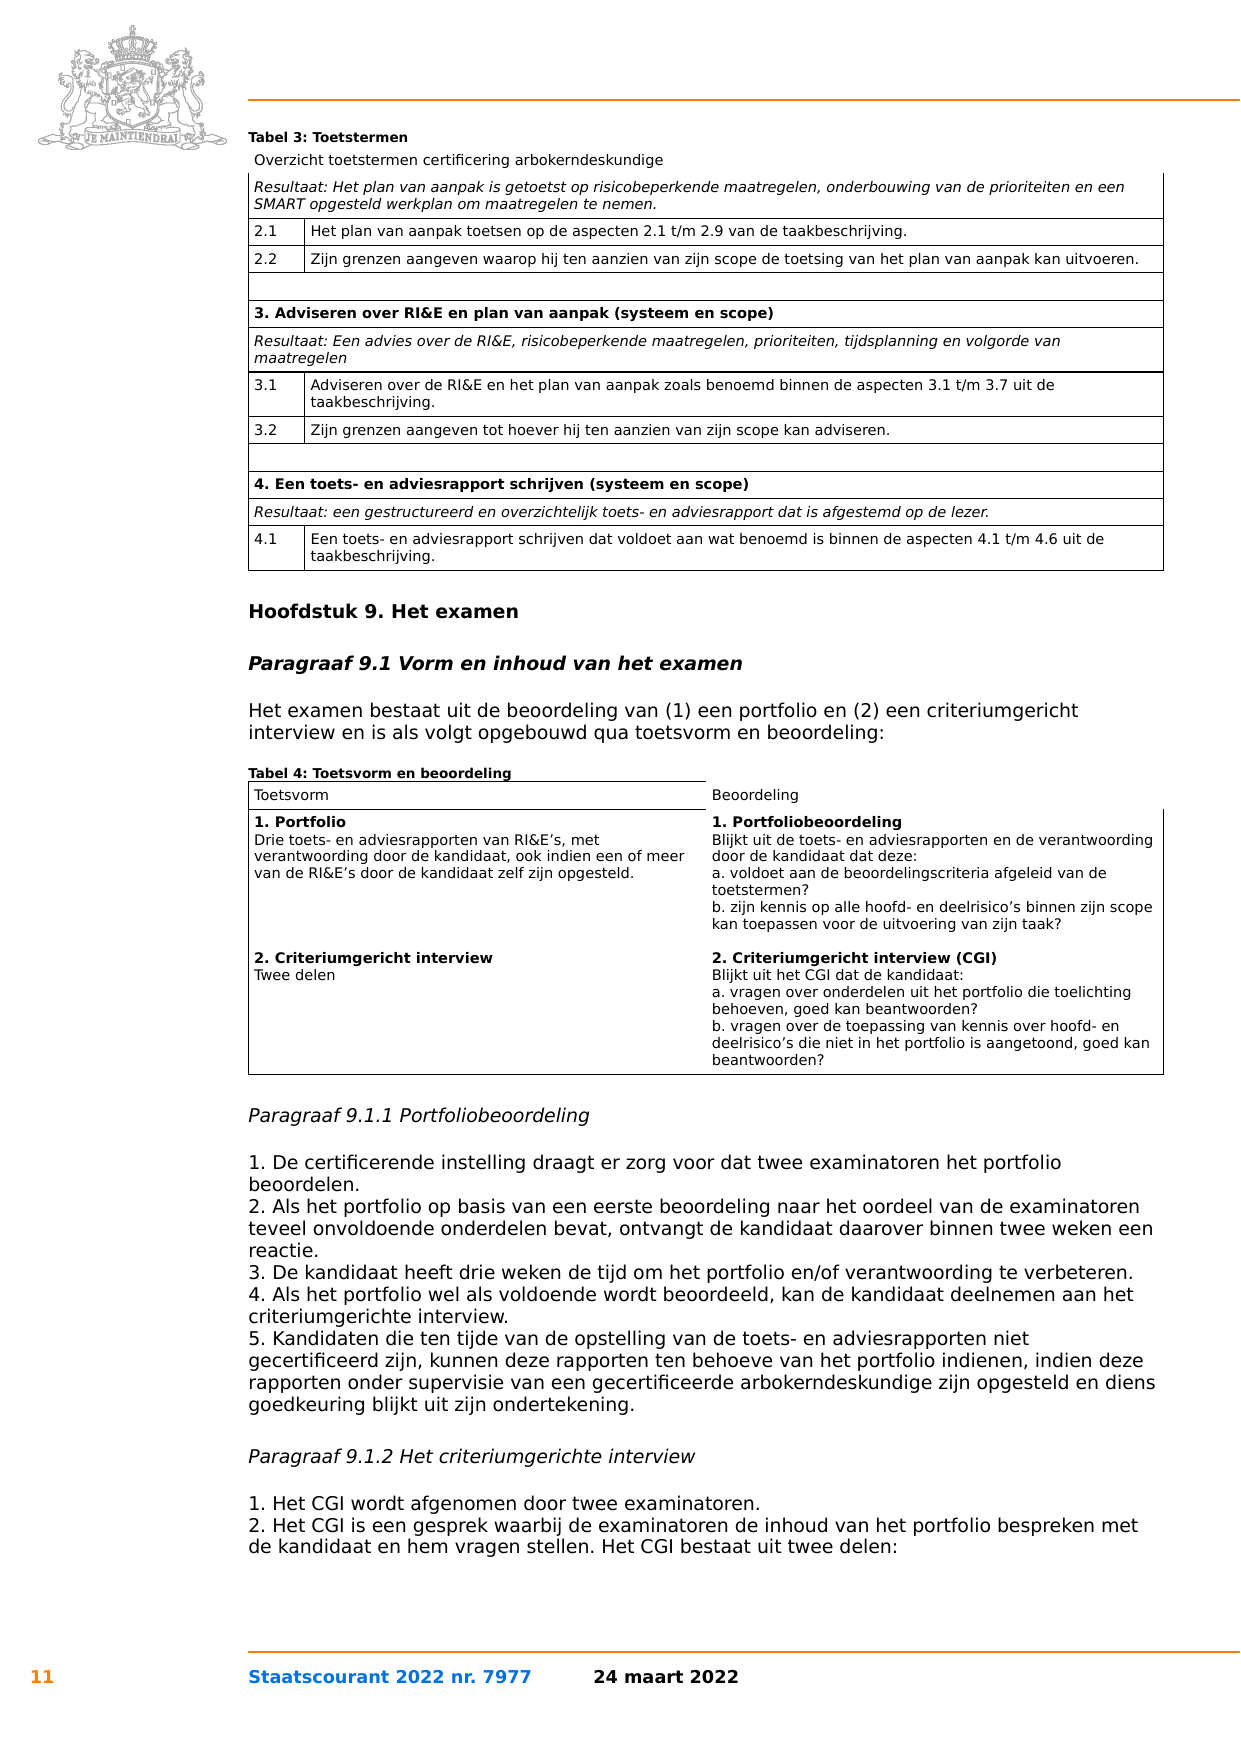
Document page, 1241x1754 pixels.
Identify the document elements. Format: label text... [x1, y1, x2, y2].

table_cell Beoordeling [706, 782, 1163, 809]
table_cell Toetsvorm [249, 782, 706, 809]
text 3. De kandidaat heeft drie weken de tijd om het portfolio en/of verantwoording te verbeteren. [248, 1262, 1163, 1284]
table_cell [706, 933, 1163, 950]
text 1. De certificerende instelling draagt er zorg voor dat twee examinatoren het portfolio beoordelen. [248, 1152, 1163, 1196]
table_cell 2. Criteriumgericht interview (CGI) Blijkt uit het CGI dat de kandidaat: a. vragen over onderdelen uit het portfolio die toelichting behoeven, goed kan beantwoorden? b. vragen over de toepassing van kennis over hoofd- en deelrisico’s die niet in het portfolio is aangetoond, goed kan beantwoorden? [706, 950, 1163, 1074]
table_cell Zijn grenzen aangeven tot hoever hij ten aanzien van zijn scope kan adviseren. [305, 417, 1163, 443]
text 2. Als het portfolio op basis van een eerste beoordeling naar het oordeel van de examinatoren teveel onvoldoende onderdelen bevat, ontvangt de kandidaat daarover binnen twee weken een reactie. [248, 1196, 1163, 1262]
table_cell 4.1 [249, 526, 304, 570]
text 1. Het CGI wordt afgenomen door twee examinatoren. [248, 1492, 1163, 1514]
table_cell Resultaat: Het plan van aanpak is getoetst op risicobeperkende maatregelen, onderbouwing van de prioriteiten en een SMART opgesteld werkplan om maatregelen te nemen. [249, 174, 1163, 217]
table_cell Zijn grenzen aangeven waarop hij ten aanzien van zijn scope de toetsing van het plan van aanpak kan uitvoeren. [305, 246, 1163, 272]
table_cell 2.2 [249, 246, 304, 272]
table_cell 2. Criteriumgericht interview Twee delen [249, 950, 706, 1074]
picture [38, 25, 227, 150]
table_cell 3.2 [249, 417, 304, 443]
subtitle Paragraaf 9.1.1 Portfoliobeoordeling [248, 1105, 1163, 1127]
text 5. Kandidaten die ten tijde van de opstelling van de toets- en adviesrapporten niet gecertificeerd zijn, kunnen deze rapporten ten behoeve van het portfolio indienen, indien deze rapporten onder supervisie van een gecertificeerde arbokerndeskundige zijn opgesteld en diens goedkeuring blijkt uit zijn ondertekening. [248, 1328, 1163, 1416]
table_cell Resultaat: Een advies over de RI&E, risicobeperkende maatregelen, prioriteiten, tijdsplanning en volgorde van maatregelen [249, 328, 1163, 371]
table_cell Overzicht toetstermen certificering arbokerndeskundige [249, 147, 1163, 173]
table_cell Resultaat: een gestructureerd en overzichtelijk toets- en adviesrapport dat is afgestemd op de lezer. [249, 499, 1163, 525]
table_header Tabel 4: Toetsvorm en beoordeling [248, 766, 1163, 781]
text 2. Het CGI is een gesprek waarbij de examinatoren de inhoud van het portfolio bespreken met de kandidaat en hem vragen stellen. Het CGI bestaat uit twee delen: [248, 1514, 1163, 1558]
table_cell 3. Adviseren over RI&E en plan van aanpak (systeem en scope) [249, 301, 1163, 327]
text Het examen bestaat uit de beoordeling van (1) een portfolio en (2) een criteriumgericht interview en is als volgt opgebouwd qua toetsvorm en beoordeling: [248, 700, 1163, 744]
table_cell [249, 273, 1163, 299]
table_cell 3.1 [249, 373, 304, 416]
table_cell 4. Een toets- en adviesrapport schrijven (systeem en scope) [249, 472, 1163, 498]
table_cell [249, 444, 1163, 471]
subtitle Hoofdstuk 9. Het examen [248, 601, 1163, 623]
text 4. Als het portfolio wel als voldoende wordt beoordeeld, kan de kandidaat deelnemen aan het criteriumgerichte interview. [248, 1284, 1163, 1328]
table_cell [249, 933, 706, 950]
table_cell Een toets- en adviesrapport schrijven dat voldoet aan wat benoemd is binnen de aspecten 4.1 t/m 4.6 uit de taakbeschrijving. [305, 526, 1163, 570]
subtitle Paragraaf 9.1 Vorm en inhoud van het examen [248, 653, 1163, 675]
table_cell 1. Portfolio Drie toets- en adviesrapporten van RI&E’s, met verantwoording door de kandidaat, ook indien een of meer van de RI&E’s door de kandidaat zelf zijn opgesteld. [249, 810, 706, 933]
table_cell Adviseren over de RI&E en het plan van aanpak zoals benoemd binnen de aspecten 3.1 t/m 3.7 uit de taakbeschrijving. [305, 373, 1163, 416]
subtitle Paragraaf 9.1.2 Het criteriumgerichte interview [248, 1446, 1163, 1467]
table_cell 2.1 [249, 219, 304, 245]
table_cell 1. Portfoliobeoordeling Blijkt uit de toets- en adviesrapporten en de verantwoording door de kandidaat dat deze: a. voldoet aan de beoordelingscriteria afgeleid van de toetstermen? b. zijn kennis op alle hoofd- en deelrisico’s binnen zijn scope kan toepassen voor de uitvoering van zijn taak? [706, 810, 1163, 933]
table_header Tabel 3: Toetstermen [248, 130, 1163, 146]
table_cell Het plan van aanpak toetsen op de aspecten 2.1 t/m 2.9 van de taakbeschrijving. [305, 219, 1163, 245]
